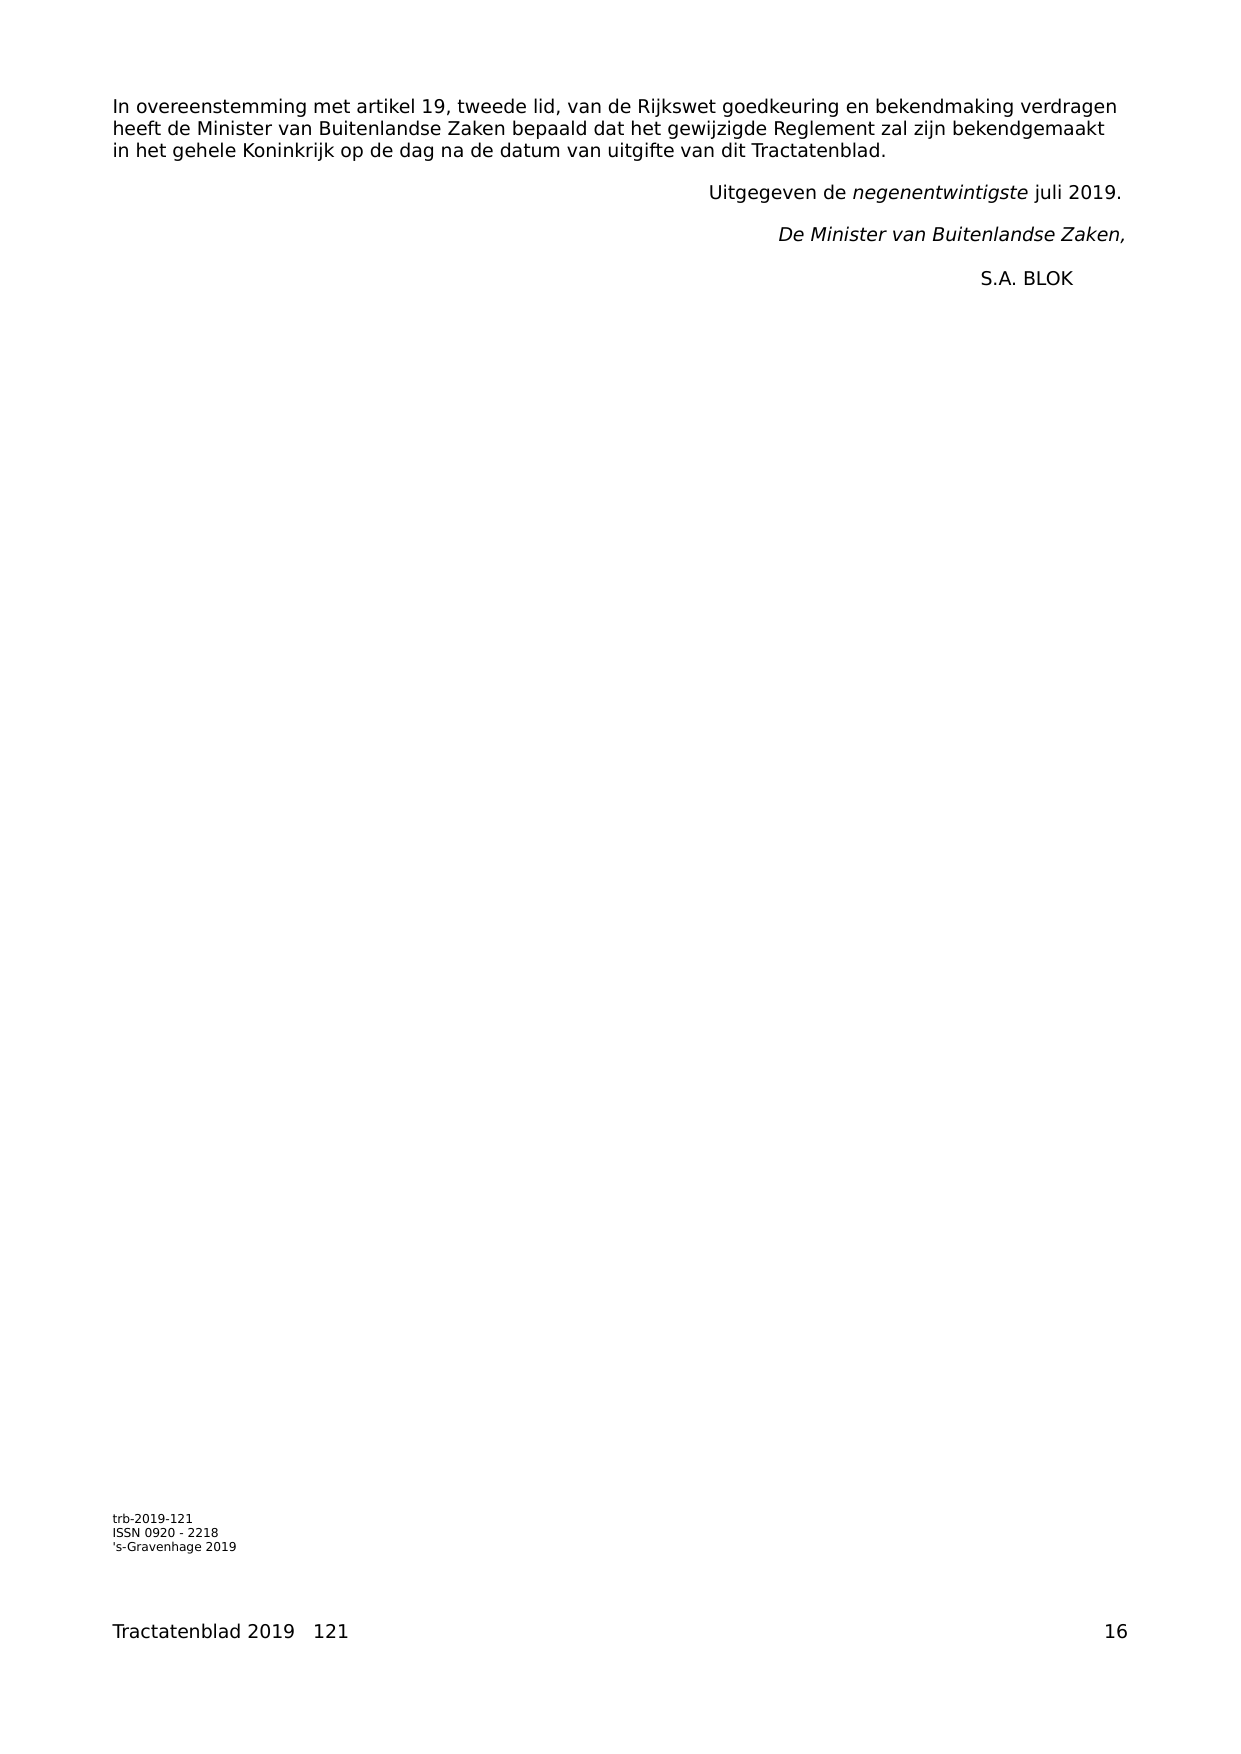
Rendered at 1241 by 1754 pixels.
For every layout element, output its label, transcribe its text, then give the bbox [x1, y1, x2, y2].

text In overeenstemming met artikel 19, tweede lid, van de Rijkswet goedkeuring en bekendmaking verdragen heeft de Minister van Buitenlandse Zaken bepaald dat het gewijzigde Reglement zal zijn bekendgemaakt in het gehele Koninkrijk op de dag na de datum van uitgifte van dit Tractatenblad. [112, 96, 1128, 162]
text trb-2019-121 [112, 1512, 346, 1526]
text 's-Gravenhage 2019 [112, 1540, 346, 1554]
text De Minister van Buitenlandse Zaken, S.A. BLOK [112, 224, 1128, 290]
text Uitgegeven de negenentwintigste juli 2019. [112, 182, 1128, 204]
text ISSN 0920 - 2218 [112, 1526, 346, 1540]
